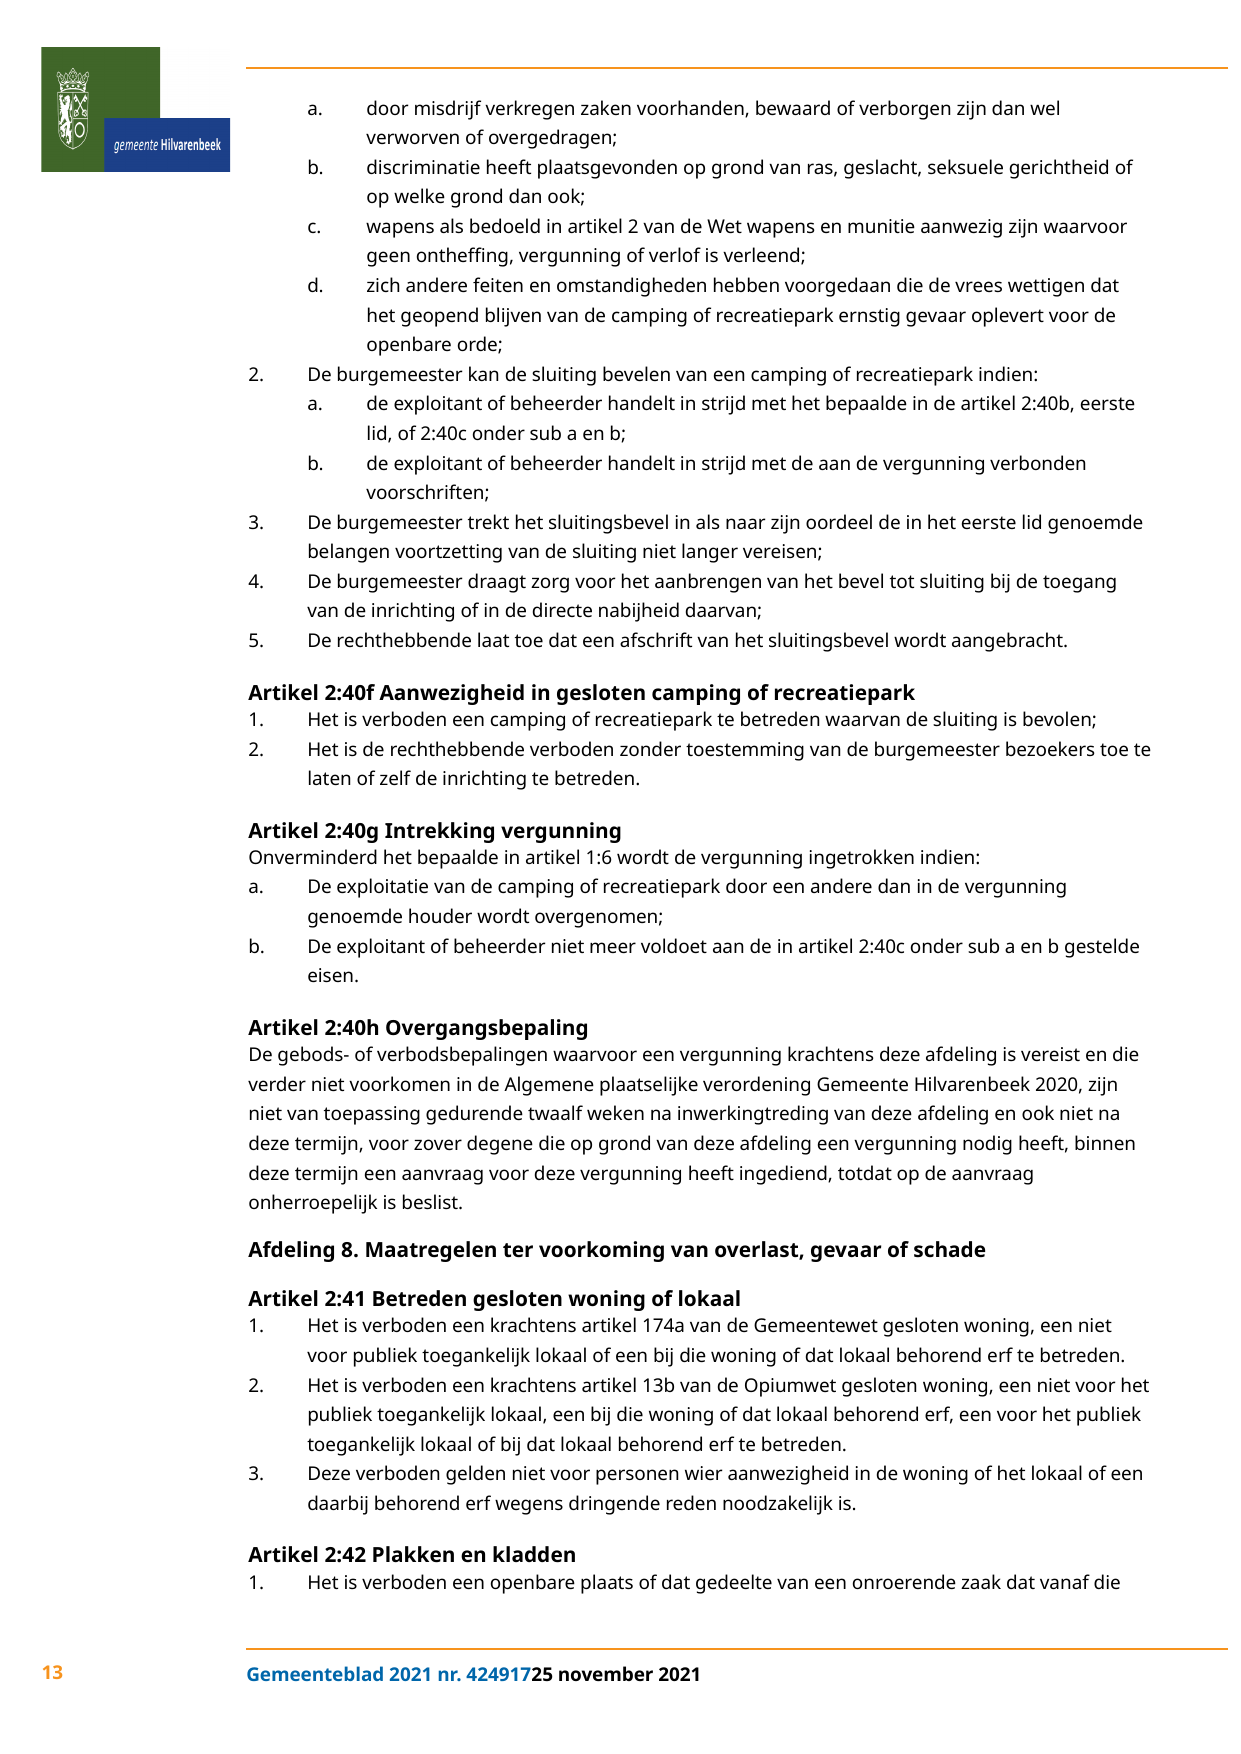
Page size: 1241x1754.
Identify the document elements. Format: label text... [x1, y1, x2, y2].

list zich andere feiten en omstandigheden hebben voorgedaan die de vrees wettigen dat het geopend blijven van de camping of recreatiepark ernstig gevaar oplevert voor de openbare orde; [307, 272, 1152, 357]
text De gebods- of verbodsbepalingen waarvoor een vergunning krachtens deze afdeling is vereist en die verder niet voorkomen in de Algemene plaatselijke verordening Gemeente Hilvarenbeek 2020, zijn niet van toepassing gedurende twaalf weken na inwerkingtreding van deze afdeling en ook niet na deze termijn, voor zover degene die op grond van deze afdeling een vergunning nodig heeft, binnen deze termijn een aanvraag voor deze vergunning heeft ingediend, totdat op de aanvraag onherroepelijk is beslist. [248, 1041, 1152, 1215]
text Artikel 2:40g Intrekking vergunning [248, 816, 1152, 844]
text Artikel 2:42 Plakken en kladden [248, 1541, 1152, 1569]
list Deze verboden gelden niet voor personen wier aanwezigheid in de woning of het lokaal of een daarbij behorend erf wegens dringende reden noodzakelijk is. [248, 1461, 1152, 1516]
list De burgemeester draagt zorg voor het aanbrengen van het bevel tot sluiting bij de toegang van de inrichting of in de directe nabijheid daarvan; [248, 568, 1152, 623]
list De exploitatie van de camping of recreatiepark door een andere dan in de vergunning genoemde houder wordt overgenomen; [248, 874, 1152, 929]
list Het is verboden een krachtens artikel 174a van de Gemeentewet gesloten woning, een niet voor publiek toegankelijk lokaal of een bij die woning of dat lokaal behorend erf te betreden. [248, 1313, 1152, 1368]
list Het is verboden een krachtens artikel 13b van de Opiumwet gesloten woning, een niet voor het publiek toegankelijk lokaal, een bij die woning of dat lokaal behorend erf, een voor het publiek toegankelijk lokaal of bij dat lokaal behorend erf te betreden. [248, 1372, 1152, 1457]
list De rechthebbende laat toe dat een afschrift van het sluitingsbevel wordt aangebracht. [248, 627, 1152, 653]
list Het is verboden een camping of recreatiepark te betreden waarvan de sluiting is bevolen; [248, 706, 1152, 732]
list Het is verboden een openbare plaats of dat gedeelte van een onroerende zaak dat vanaf die [248, 1569, 1152, 1595]
text Artikel 2:40f Aanwezigheid in gesloten camping of recreatiepark [248, 678, 1152, 706]
list door misdrijf verkregen zaken voorhanden, bewaard of verborgen zijn dan wel verworven of overgedragen; [307, 95, 1152, 150]
picture [41, 47, 231, 172]
list De burgemeester kan de sluiting bevelen van een camping of recreatiepark indien: [248, 361, 1152, 387]
text Artikel 2:40h Overgangsbepaling [248, 1013, 1152, 1041]
list De burgemeester trekt het sluitingsbevel in als naar zijn oordeel de in het eerste lid genoemde belangen voortzetting van de sluiting niet langer vereisen; [248, 509, 1152, 564]
list de exploitant of beheerder handelt in strijd met het bepaalde in de artikel 2:40b, eerste lid, of 2:40c onder sub a en b; [307, 391, 1152, 446]
list discriminatie heeft plaatsgevonden op grond van ras, geslacht, seksuele gerichtheid of op welke grond dan ook; [307, 154, 1152, 209]
list de exploitant of beheerder handelt in strijd met de aan de vergunning verbonden voorschriften; [307, 450, 1152, 505]
text Artikel 2:41 Betreden gesloten woning of lokaal [248, 1284, 1152, 1313]
list De exploitant of beheerder niet meer voldoet aan de in artikel 2:40c onder sub a en b gestelde eisen. [248, 933, 1152, 988]
text Afdeling 8. Maatregelen ter voorkoming van overlast, gevaar of schade [248, 1235, 1152, 1263]
list wapens als bedoeld in artikel 2 van de Wet wapens en munitie aanwezig zijn waarvoor geen ontheffing, vergunning of verlof is verleend; [307, 213, 1152, 268]
text Onverminderd het bepaalde in artikel 1:6 wordt de vergunning ingetrokken indien: [248, 844, 1152, 870]
list Het is de rechthebbende verboden zonder toestemming van de burgemeester bezoekers toe te laten of zelf de inrichting te betreden. [248, 736, 1152, 791]
